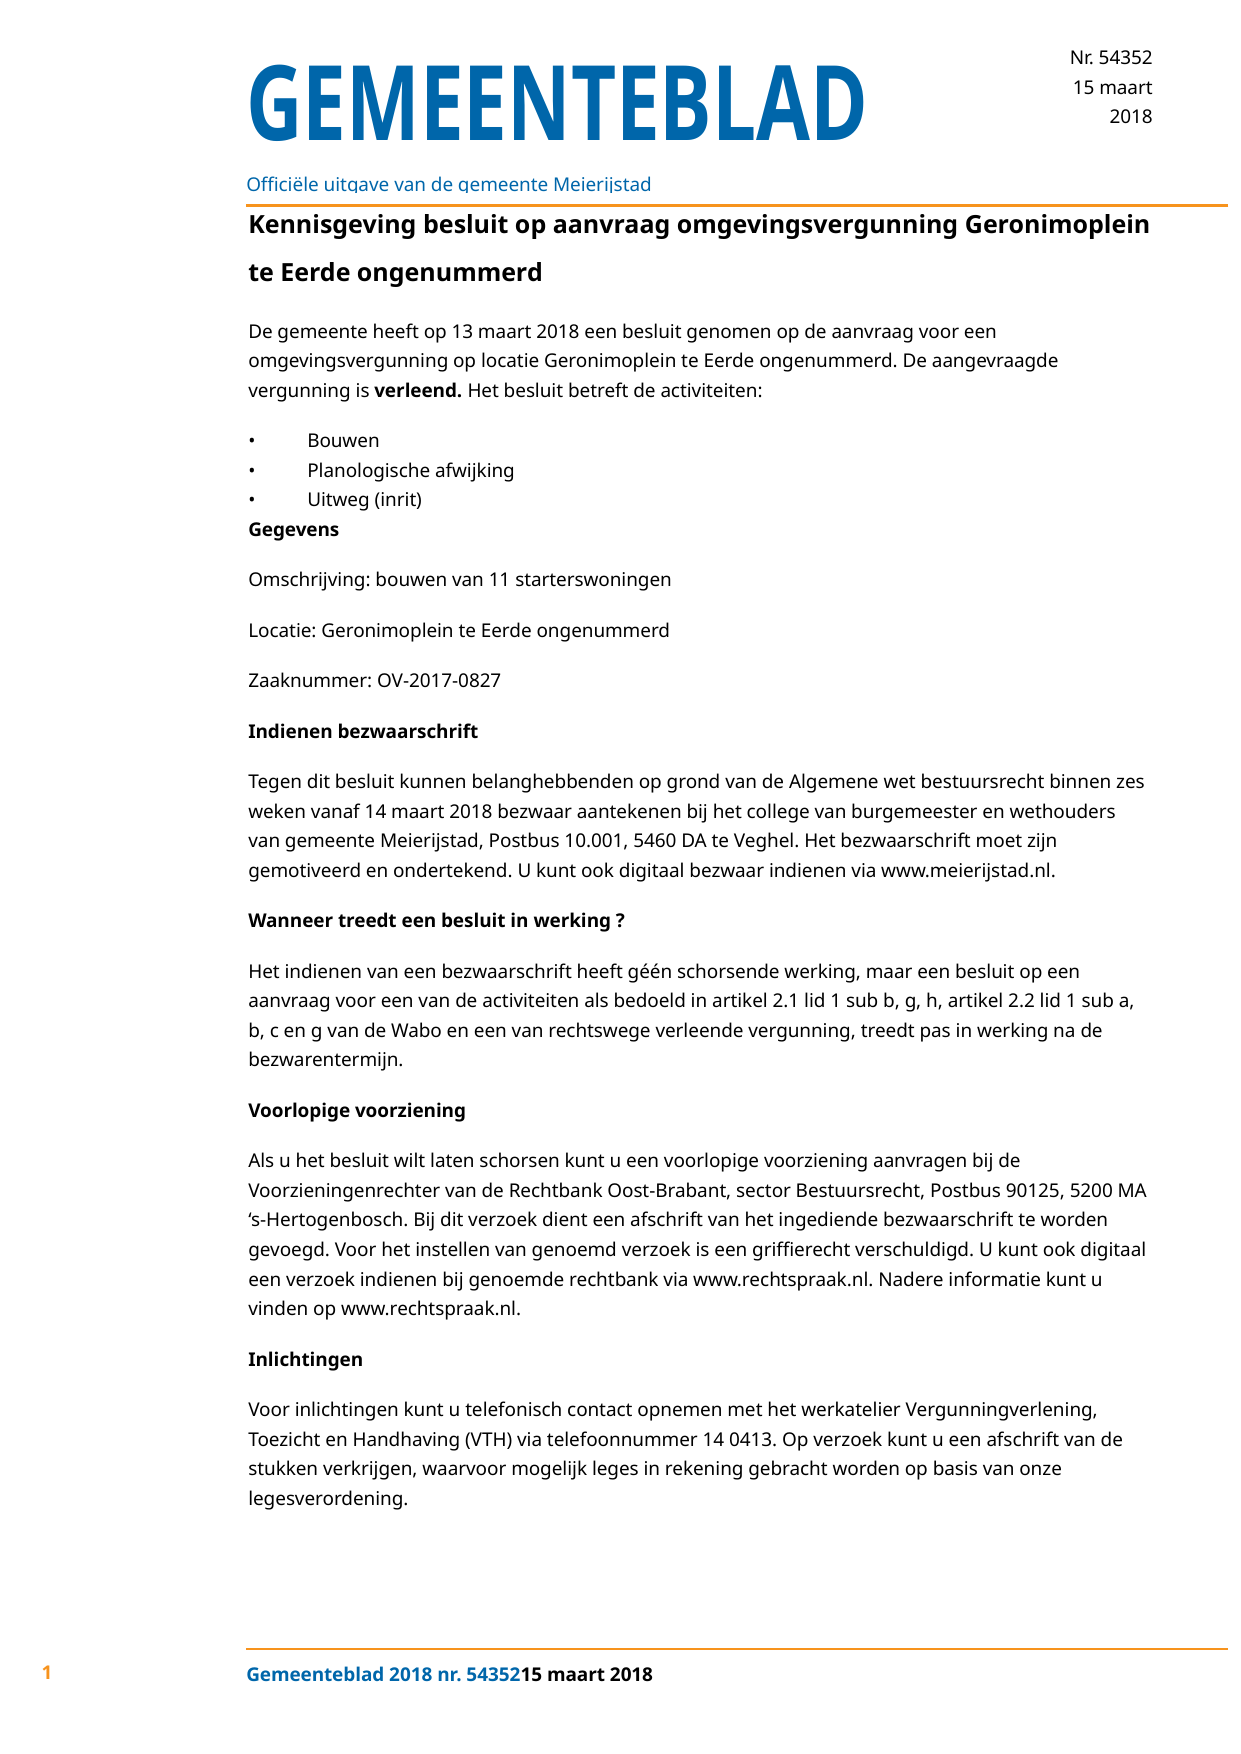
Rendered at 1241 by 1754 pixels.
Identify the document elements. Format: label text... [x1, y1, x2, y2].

text Inlichtingen [248, 1346, 1152, 1372]
text Als u het besluit wilt laten schorsen kunt u een voorlopige voorziening aanvragen bij de Voorzieningenrechter van de Rechtbank Oost-Brabant, sector Bestuursrecht, Postbus 90125, 5200 MA ‘s-Hertogenbosch. Bij dit verzoek dient een afschrift van het ingediende bezwaarschrift te worden gevoegd. Voor het instellen van genoemd verzoek is een griffierecht verschuldigd. U kunt ook digitaal een verzoek indienen bij genoemde rechtbank via www.rechtspraak.nl. Nadere informatie kunt u vinden op www.rechtspraak.nl. [248, 1147, 1152, 1321]
text Voorlopige voorziening [248, 1097, 1152, 1123]
text Indienen bezwaarschrift [248, 718, 1152, 744]
text Gegevens [248, 516, 1152, 542]
text Omschrijving: bouwen van 11 starterswoningen [248, 567, 1152, 592]
picture [41, 47, 231, 172]
text Zaaknummer: OV-2017-0827 [248, 667, 1152, 693]
text Locatie: Geronimoplein te Eerde ongenummerd [248, 617, 1152, 643]
text Voor inlichtingen kunt u telefonisch contact opnemen met het werkatelier Vergunningverlening, Toezicht en Handhaving (VTH) via telefoonnummer 14 0413. Op verzoek kunt u een afschrift van de stukken verkrijgen, waarvoor mogelijk leges in rekening gebracht worden op basis van onze legesverordening. [248, 1396, 1152, 1511]
text Wanneer treedt een besluit in werking ? [248, 907, 1152, 933]
text Het indienen van een bezwaarschrift heeft géén schorsende werking, maar een besluit op een aanvraag voor een van de activiteiten als bedoeld in artikel 2.1 lid 1 sub b, g, h, artikel 2.2 lid 1 sub a, b, c en g van de Wabo en een van rechtswege verleende vergunning, treedt pas in werking na de bezwarentermijn. [248, 958, 1152, 1072]
text Tegen dit besluit kunnen belanghebbenden op grond van de Algemene wet bestuursrecht binnen zes weken vanaf 14 maart 2018 bezwaar aantekenen bij het college van burgemeester en wethouders van gemeente Meierijstad, Postbus 10.001, 5460 DA te Veghel. Het bezwaarschrift moet zijn gemotiveerd en ondertekend. U kunt ook digitaal bezwaar indienen via www.meierijstad.nl. [248, 768, 1152, 883]
list Bouwen [248, 427, 1152, 453]
list Uitweg (inrit) [248, 487, 1152, 512]
list Planologische afwijking [248, 457, 1152, 483]
text Kennisgeving besluit op aanvraag omgevingsvergunning Geronimoplein te Eerde ongenummerd [248, 207, 1152, 288]
text De gemeente heeft op 13 maart 2018 een besluit genomen op de aanvraag voor een omgevingsvergunning op locatie Geronimoplein te Eerde ongenummerd. De aangevraagde vergunning is verleend. Het besluit betreft de activiteiten: [248, 318, 1152, 403]
